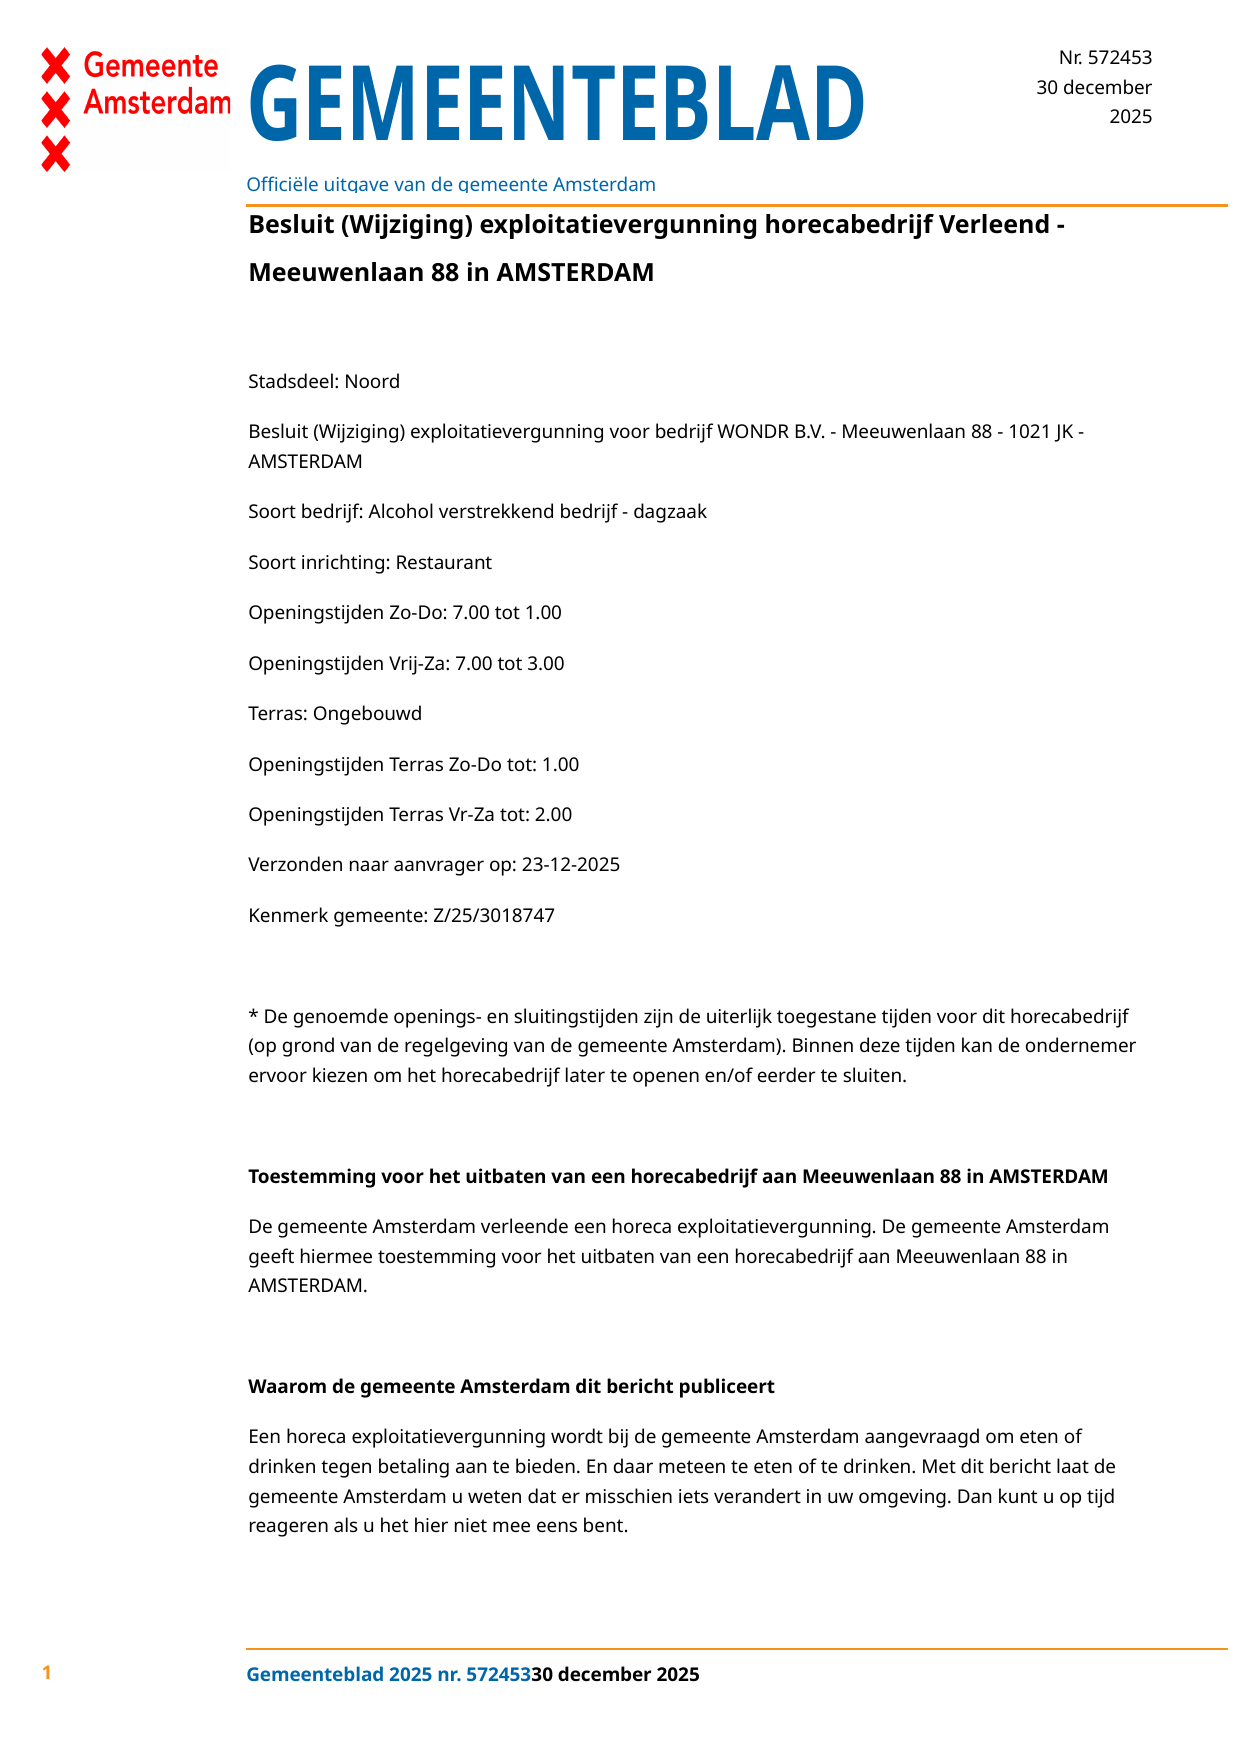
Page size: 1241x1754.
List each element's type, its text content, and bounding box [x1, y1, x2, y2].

text Openingstijden Terras Vr-Za tot: 2.00 [248, 801, 1152, 827]
text Soort bedrijf: Alcohol verstrekkend bedrijf - dagzaak [248, 499, 1152, 524]
text Verzonden naar aanvrager op: 23-12-2025 [248, 852, 1152, 877]
text * De genoemde openings- en sluitingstijden zijn de uiterlijk toegestane tijden voor dit horecabedrijf (op grond van de regelgeving van de gemeente Amsterdam). Binnen deze tijden kan de ondernemer ervoor kiezen om het horecabedrijf later te openen en/of eerder te sluiten. [248, 1003, 1152, 1088]
text De gemeente Amsterdam verleende een horeca exploitatievergunning. De gemeente Amsterdam geeft hiermee toestemming voor het uitbaten van een horecabedrijf aan Meeuwenlaan 88 in AMSTERDAM. [248, 1213, 1152, 1298]
text Een horeca exploitatievergunning wordt bij de gemeente Amsterdam aangevraagd om eten of drinken tegen betaling aan te bieden. En daar meteen te eten of te drinken. Met dit bericht laat de gemeente Amsterdam u weten dat er misschien iets verandert in uw omgeving. Dan kunt u op tijd reageren als u het hier niet mee eens bent. [248, 1424, 1152, 1538]
text Openingstijden Terras Zo-Do tot: 1.00 [248, 751, 1152, 777]
text Terras: Ongebouwd [248, 700, 1152, 726]
text Toestemming voor het uitbaten van een horecabedrijf aan Meeuwenlaan 88 in AMSTERDAM [248, 1163, 1152, 1189]
text Waarom de gemeente Amsterdam dit bericht publiceert [248, 1373, 1152, 1399]
text Soort inrichting: Restaurant [248, 549, 1152, 575]
text Stadsdeel: Noord [248, 368, 1152, 394]
text Besluit (Wijziging) exploitatievergunning horecabedrijf Verleend - Meeuwenlaan 88 in AMSTERDAM [248, 207, 1152, 288]
text Openingstijden Vrij-Za: 7.00 tot 3.00 [248, 650, 1152, 676]
text Kenmerk gemeente: Z/25/3018747 [248, 902, 1152, 928]
text Openingstijden Zo-Do: 7.00 tot 1.00 [248, 599, 1152, 625]
picture [41, 47, 231, 172]
text Besluit (Wijziging) exploitatievergunning voor bedrijf WONDR B.V. - Meeuwenlaan 88 - 1021 JK - AMSTERDAM [248, 419, 1152, 474]
